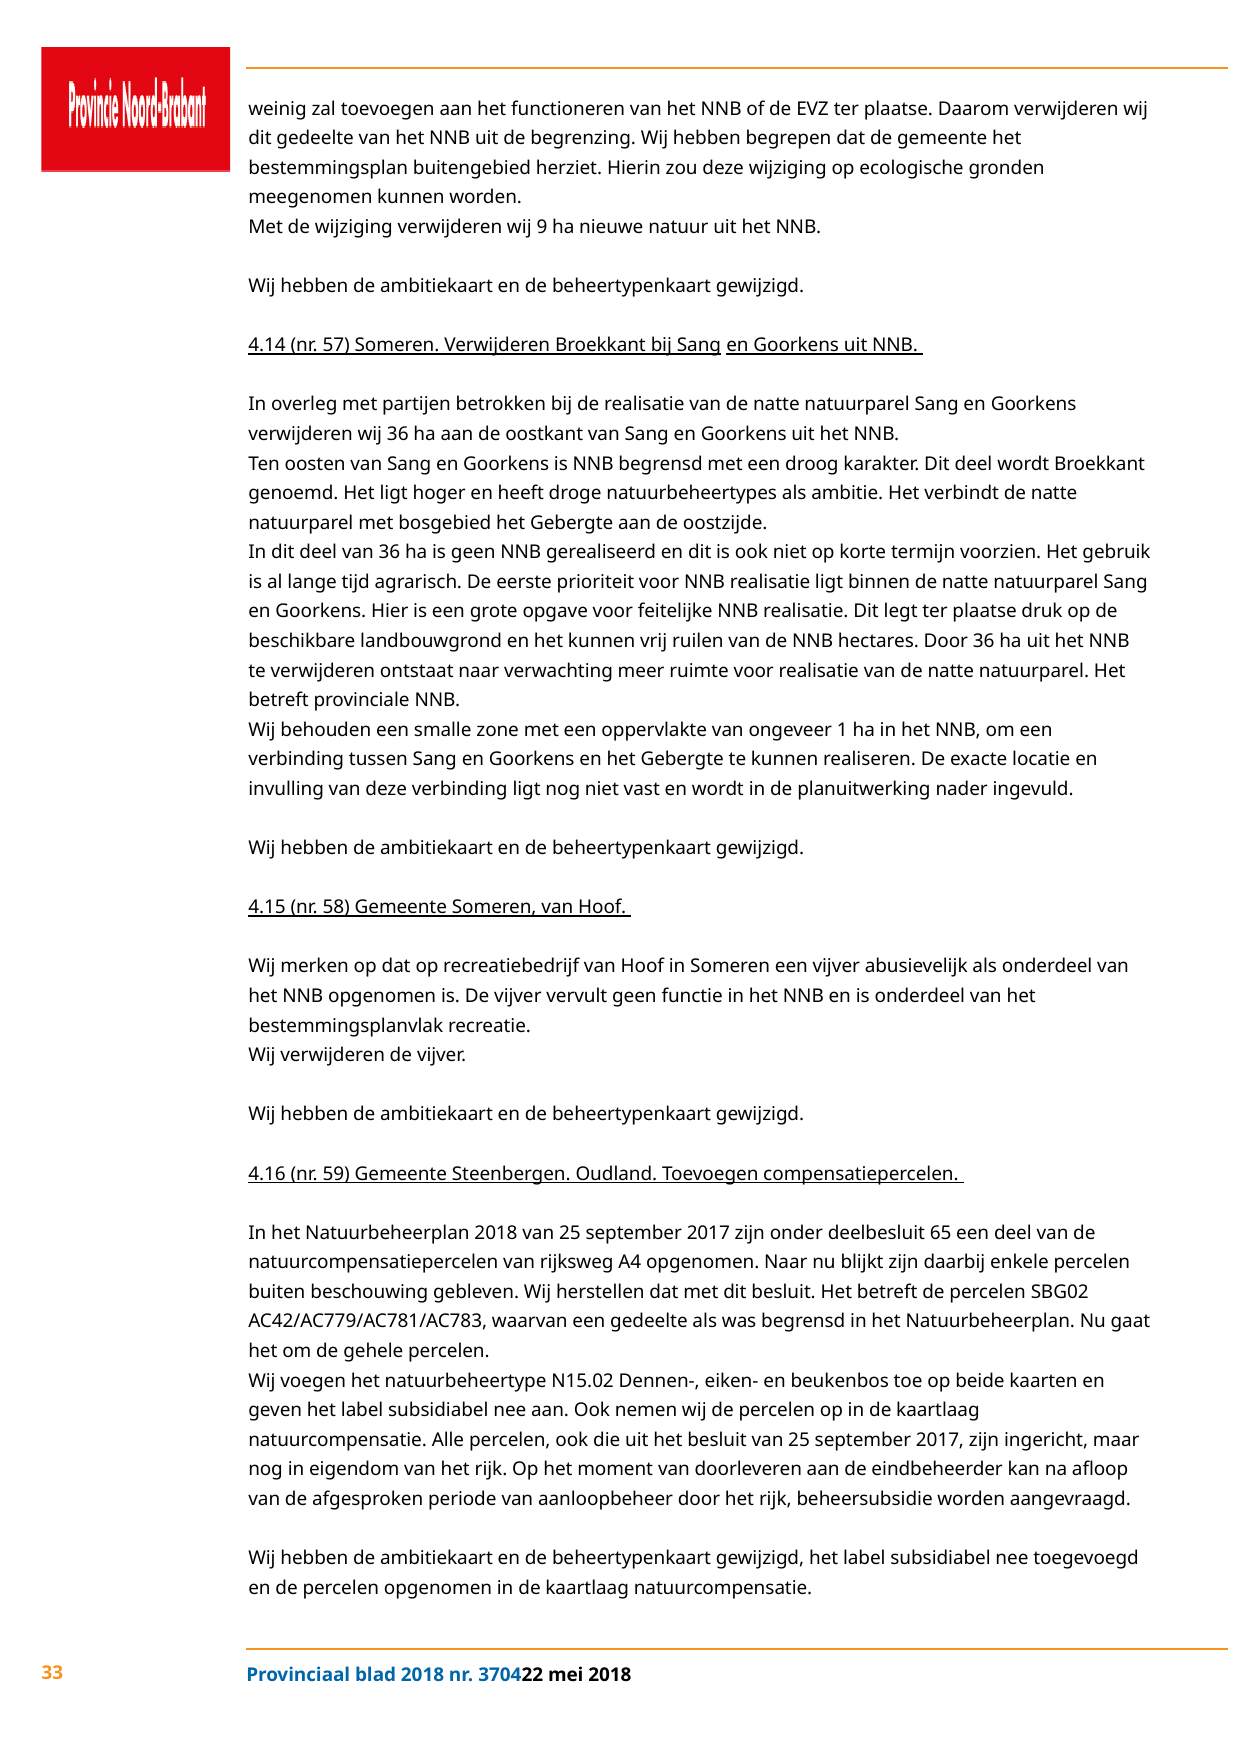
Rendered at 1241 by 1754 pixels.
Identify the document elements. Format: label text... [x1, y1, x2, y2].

text Wij hebben de ambitiekaart en de beheertypenkaart gewijzigd. [248, 834, 1152, 860]
text Ten oosten van Sang en Goorkens is NNB begrensd met een droog karakter. Dit deel wordt Broekkant genoemd. Het ligt hoger en heeft droge natuurbeheertypes als ambitie. Het verbindt de natte natuurparel met bosgebied het Gebergte aan de oostzijde. [248, 450, 1152, 535]
text In overleg met partijen betrokken bij de realisatie van de natte natuurparel Sang en Goorkens verwijderen wij 36 ha aan de oostkant van Sang en Goorkens uit het NNB. [248, 391, 1152, 446]
text In het Natuurbeheerplan 2018 van 25 september 2017 zijn onder deelbesluit 65 een deel van de natuurcompensatiepercelen van rijksweg A4 opgenomen. Naar nu blijkt zijn daarbij enkele percelen buiten beschouwing gebleven. Wij herstellen dat met dit besluit. Het betreft de percelen SBG02 AC42/AC779/AC781/AC783, waarvan een gedeelte als was begrensd in het Natuurbeheerplan. Nu gaat het om de gehele percelen. [248, 1219, 1152, 1363]
text 4.15 (nr. 58) Gemeente Someren, van Hoof. [248, 893, 1152, 919]
text In dit deel van 36 ha is geen NNB gerealiseerd en dit is ook niet op korte termijn voorzien. Het gebruik is al lange tijd agrarisch. De eerste prioriteit voor NNB realisatie ligt binnen de natte natuurparel Sang en Goorkens. Hier is een grote opgave voor feitelijke NNB realisatie. Dit legt ter plaatse druk op de beschikbare landbouwgrond en het kunnen vrij ruilen van de NNB hectares. Door 36 ha uit het NNB te verwijderen ontstaat naar verwachting meer ruimte voor realisatie van de natte natuurparel. Het betreft provinciale NNB. [248, 538, 1152, 712]
text Wij behouden een smalle zone met een oppervlakte van ongeveer 1 ha in het NNB, om een verbinding tussen Sang en Goorkens en het Gebergte te kunnen realiseren. De exacte locatie en invulling van deze verbinding ligt nog niet vast en wordt in de planuitwerking nader ingevuld. [248, 716, 1152, 801]
picture [41, 47, 231, 172]
text weinig zal toevoegen aan het functioneren van het NNB of de EVZ ter plaatse. Daarom verwijderen wij dit gedeelte van het NNB uit de begrenzing. Wij hebben begrepen dat de gemeente het bestemmingsplan buitengebied herziet. Hierin zou deze wijziging op ecologische gronden meegenomen kunnen worden. [248, 95, 1152, 209]
text Wij voegen het natuurbeheertype N15.02 Dennen-, eiken- en beukenbos toe op beide kaarten en geven het label subsidiabel nee aan. Ook nemen wij de percelen op in de kaartlaag natuurcompensatie. Alle percelen, ook die uit het besluit van 25 september 2017, zijn ingericht, maar nog in eigendom van het rijk. Op het moment van doorleveren aan de eindbeheerder kan na afloop van de afgesproken periode van aanloopbeheer door het rijk, beheersubsidie worden aangevraagd. [248, 1367, 1152, 1511]
text 4.16 (nr. 59) Gemeente Steenbergen. Oudland. Toevoegen compensatiepercelen. [248, 1160, 1152, 1186]
text Met de wijziging verwijderen wij 9 ha nieuwe natuur uit het NNB. [248, 213, 1152, 239]
text Wij hebben de ambitiekaart en de beheertypenkaart gewijzigd. [248, 272, 1152, 298]
text Wij hebben de ambitiekaart en de beheertypenkaart gewijzigd, het label subsidiabel nee toegevoegd en de percelen opgenomen in de kaartlaag natuurcompensatie. [248, 1544, 1152, 1600]
text Wij hebben de ambitiekaart en de beheertypenkaart gewijzigd. [248, 1101, 1152, 1126]
text Wij verwijderen de vijver. [248, 1041, 1152, 1067]
text 4.14 (nr. 57) Someren. Verwijderen Broekkant bij Sang en Goorkens uit NNB. [248, 331, 1152, 357]
text Wij merken op dat op recreatiebedrijf van Hoof in Someren een vijver abusievelijk als onderdeel van het NNB opgenomen is. De vijver vervult geen functie in het NNB en is onderdeel van het bestemmingsplanvlak recreatie. [248, 953, 1152, 1038]
